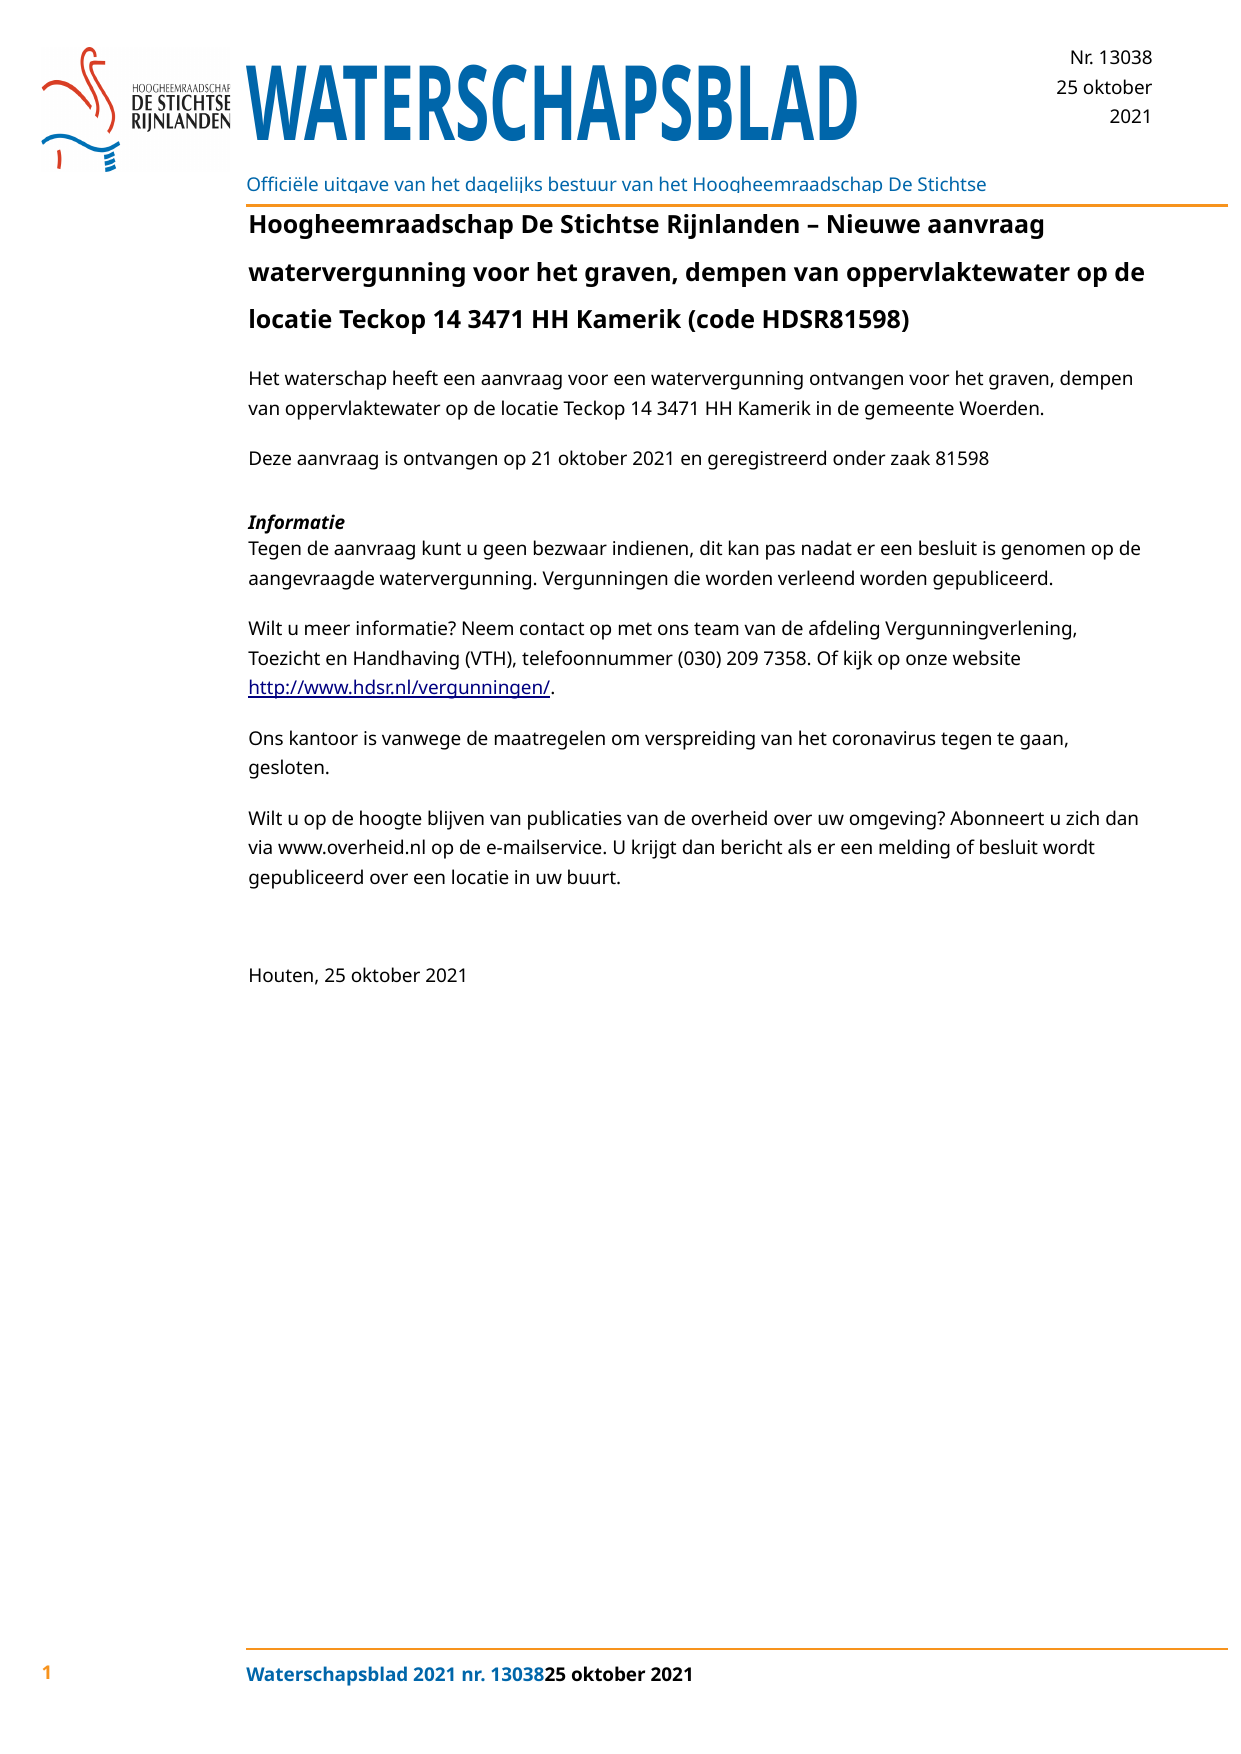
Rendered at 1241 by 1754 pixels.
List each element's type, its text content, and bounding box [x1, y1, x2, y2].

text Informatie [248, 509, 1152, 535]
text Het waterschap heeft een aanvraag voor een watervergunning ontvangen voor het graven, dempen van oppervlaktewater op de locatie Teckop 14 3471 HH Kamerik in de gemeente Woerden. [248, 366, 1152, 421]
text Hoogheemraadschap De Stichtse Rijnlanden – Nieuwe aanvraag watervergunning voor het graven, dempen van oppervlaktewater op de locatie Teckop 14 3471 HH Kamerik (code HDSR81598) [248, 207, 1152, 336]
text Wilt u meer informatie? Neem contact op met ons team van de afdeling Vergunningverlening, Toezicht en Handhaving (VTH), telefoonnummer (030) 209 7358. Of kijk op onze website http://www.hdsr.nl/vergunningen/. [248, 615, 1152, 700]
text Deze aanvraag is ontvangen op 21 oktober 2021 en geregistreerd onder zaak 81598 [248, 446, 1152, 471]
picture [41, 47, 231, 172]
text Tegen de aanvraag kunt u geen bezwaar indienen, dit kan pas nadat er een besluit is genomen op de aangevraagde watervergunning. Vergunningen die worden verleend worden gepubliceerd. [248, 535, 1152, 591]
text Wilt u op de hoogte blijven van publicaties van de overheid over uw omgeving? Abonneert u zich dan via www.overheid.nl op de e-mailservice. U krijgt dan bericht als er een melding of besluit wordt gepubliceerd over een locatie in uw buurt. [248, 805, 1152, 890]
text Houten, 25 oktober 2021 [248, 962, 1152, 988]
text Ons kantoor is vanwege de maatregelen om verspreiding van het coronavirus tegen te gaan, gesloten. [248, 725, 1152, 780]
